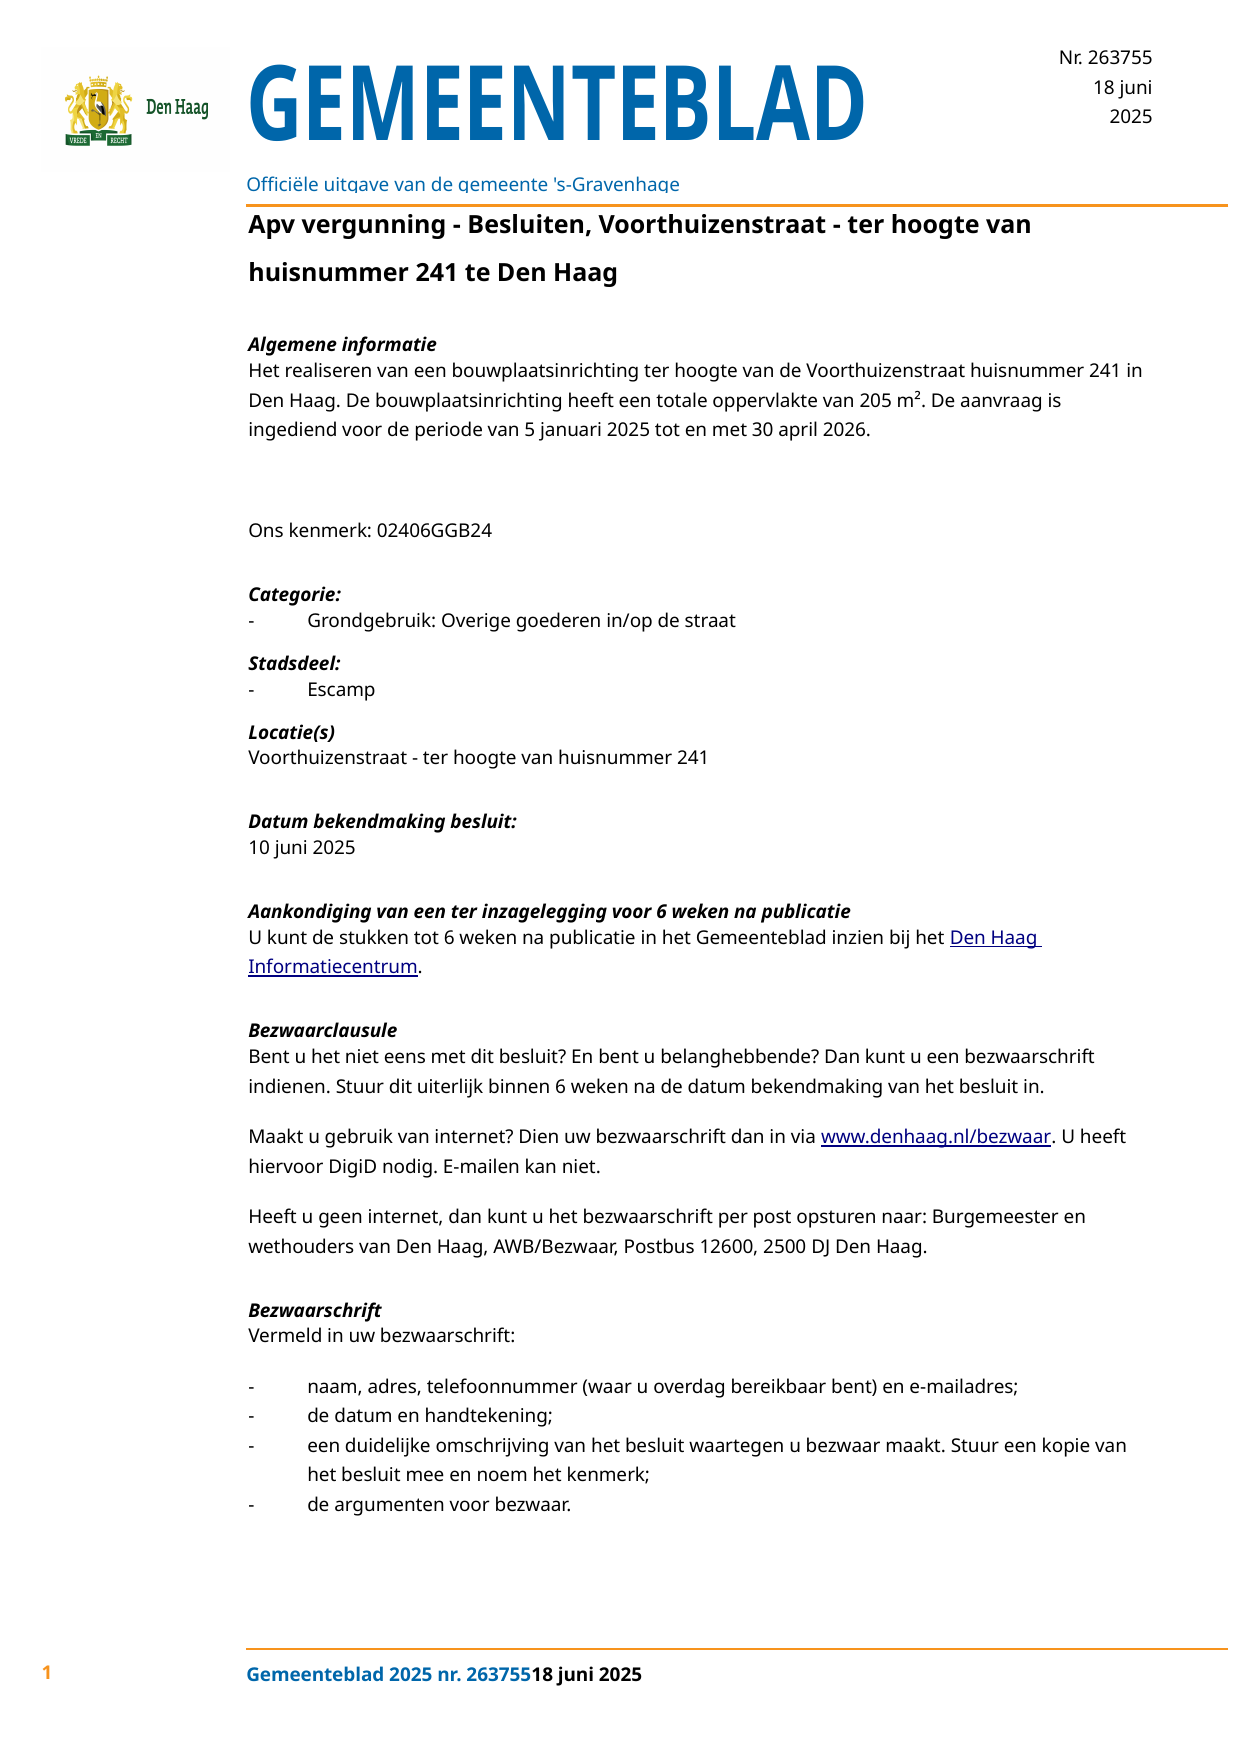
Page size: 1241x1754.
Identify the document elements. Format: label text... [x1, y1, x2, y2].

text Bent u het niet eens met dit besluit? En bent u belanghebbende? Dan kunt u een bezwaarschrift indienen. Stuur dit uiterlijk binnen 6 weken na de datum bekendmaking van het besluit in. [248, 1043, 1152, 1098]
text Bezwaarclausule [248, 1017, 1152, 1043]
list een duidelijke omschrijving van het besluit waartegen u bezwaar maakt. Stuur een kopie van het besluit mee en noem het kenmerk; [248, 1432, 1152, 1487]
picture [41, 47, 231, 172]
text Apv vergunning - Besluiten, Voorthuizenstraat - ter hoogte van huisnummer 241 te Den Haag [248, 207, 1152, 288]
text Heeft u geen internet, dan kunt u het bezwaarschrift per post opsturen naar: Burgemeester en wethouders van Den Haag, AWB/Bezwaar, Postbus 12600, 2500 DJ Den Haag. [248, 1203, 1152, 1258]
text Algemene informatie [248, 331, 1152, 357]
list de datum en handtekening; [248, 1402, 1152, 1428]
text Aankondiging van een ter inzagelegging voor 6 weken na publicatie [248, 898, 1152, 924]
text Bezwaarschrift [248, 1297, 1152, 1322]
text Vermeld in uw bezwaarschrift: [248, 1322, 1152, 1348]
list naam, adres, telefoonnummer (waar u overdag bereikbaar bent) en e-mailadres; [248, 1373, 1152, 1399]
list Grondgebruik: Overige goederen in/op de straat [248, 607, 1152, 633]
text 10 juni 2025 [248, 834, 1152, 860]
text Categorie: [248, 581, 1152, 607]
text Datum bekendmaking besluit: [248, 808, 1152, 834]
text Maakt u gebruik van internet? Dien uw bezwaarschrift dan in via www.denhaag.nl/bezwaar. U heeft hiervoor DigiD nodig. E-mailen kan niet. [248, 1123, 1152, 1178]
text Ons kenmerk: 02406GGB24 [248, 517, 1152, 543]
text Stadsdeel: [248, 650, 1152, 676]
list Escamp [248, 676, 1152, 701]
text Voorthuizenstraat - ter hoogte van huisnummer 241 [248, 744, 1152, 770]
text Locatie(s) [248, 719, 1152, 744]
text U kunt de stukken tot 6 weken na publicatie in het Gemeenteblad inzien bij het Den Haag Informatiecentrum. [248, 924, 1152, 979]
list de argumenten voor bezwaar. [248, 1491, 1152, 1517]
text Het realiseren van een bouwplaatsinrichting ter hoogte van de Voorthuizenstraat huisnummer 241 in Den Haag. De bouwplaatsinrichting heeft een totale oppervlakte van 205 m². De aanvraag is ingediend voor de periode van 5 januari 2025 tot en met 30 april 2026. [248, 357, 1152, 442]
